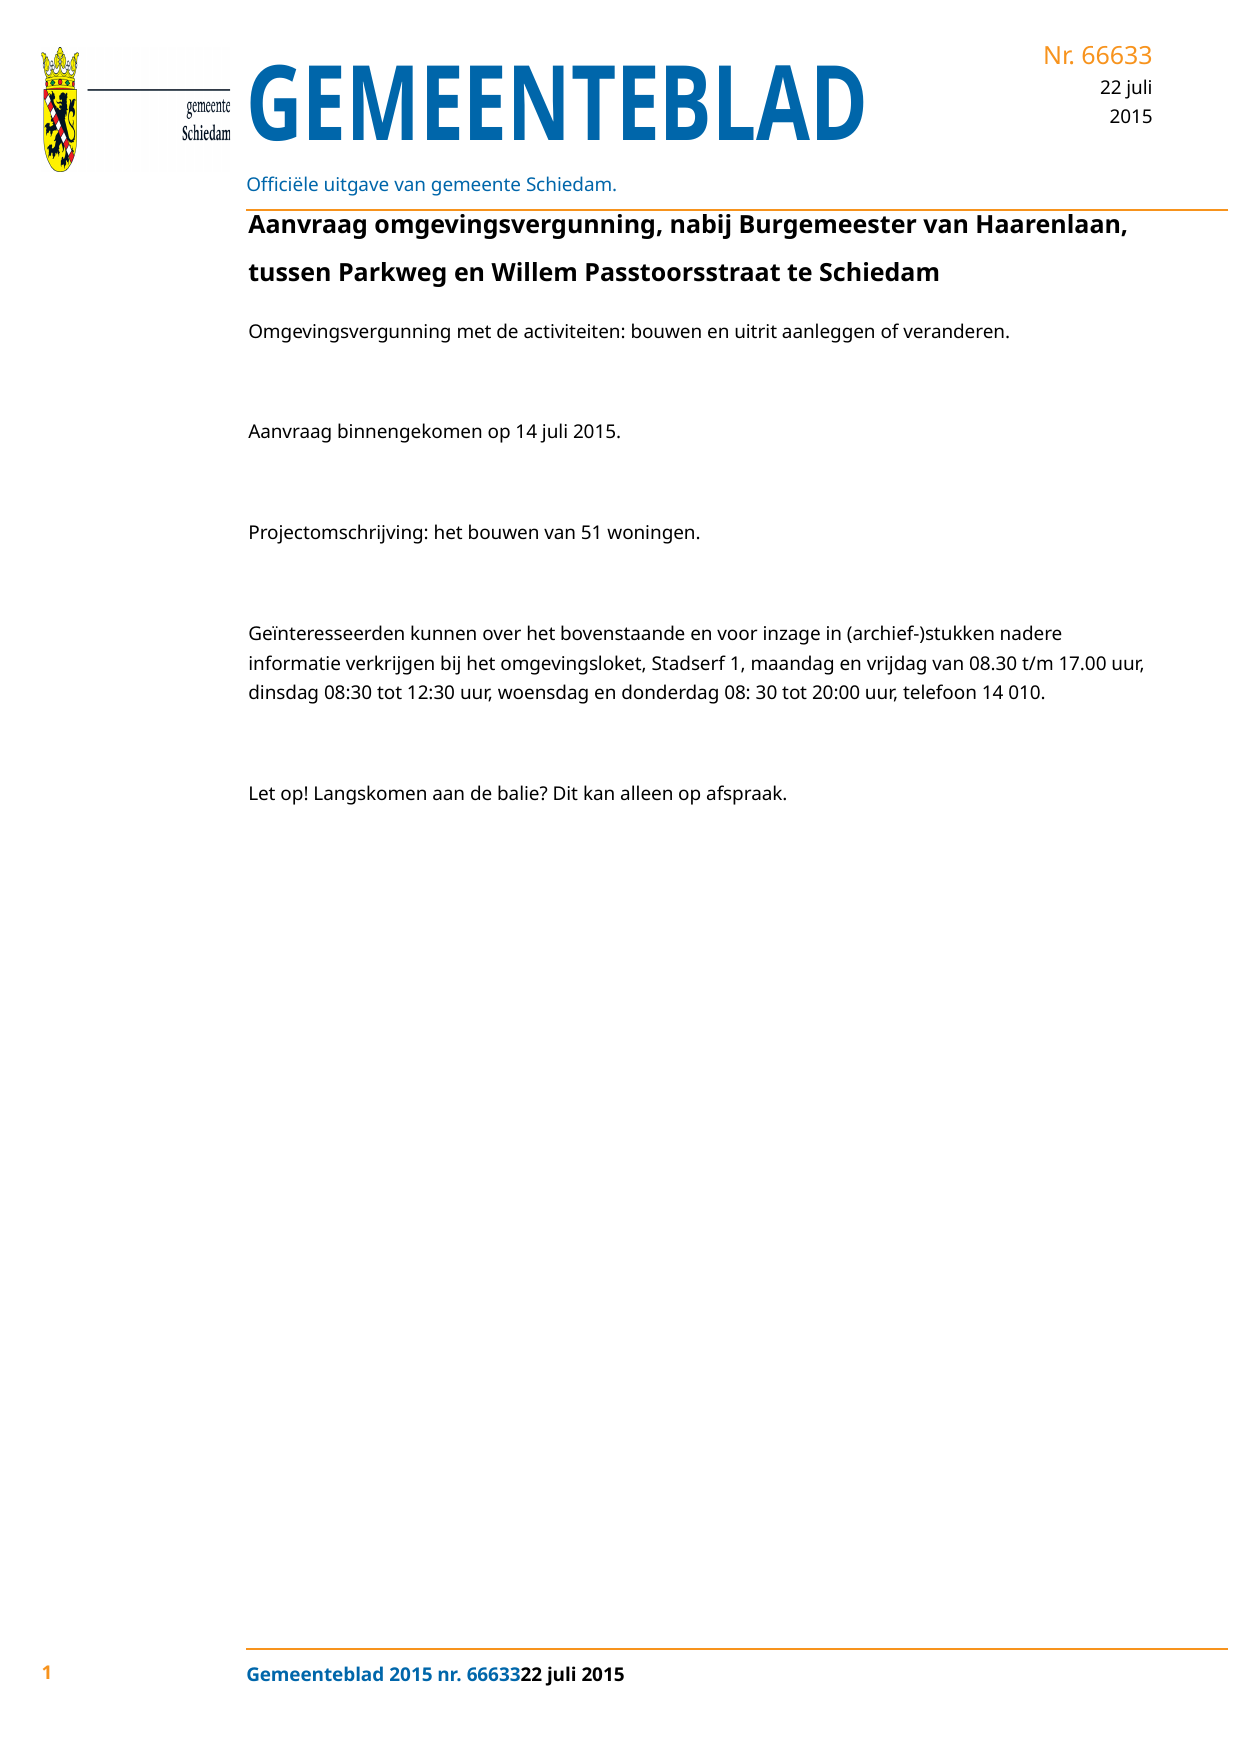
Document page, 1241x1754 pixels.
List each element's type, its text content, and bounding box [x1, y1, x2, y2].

text Geïnteresseerden kunnen over het bovenstaande en voor inzage in (archief-)stukken nadere informatie verkrijgen bij het omgevingsloket, Stadserf 1, maandag en vrijdag van 08.30 t/m 17.00 uur, dinsdag 08:30 tot 12:30 uur, woensdag en donderdag 08: 30 tot 20:00 uur, telefoon 14 010. [248, 620, 1152, 705]
text Aanvraag omgevingsvergunning, nabij Burgemeester van Haarenlaan, tussen Parkweg en Willem Passtoorsstraat te Schiedam [248, 211, 1152, 288]
text Aanvraag binnengekomen op 14 juli 2015. [248, 419, 1152, 444]
text Projectomschrijving: het bouwen van 51 woningen. [248, 519, 1152, 545]
text Let op! Langskomen aan de balie? Dit kan alleen op afspraak. [248, 780, 1152, 806]
text Omgevingsvergunning met de activiteiten: bouwen en uitrit aanleggen of veranderen. [248, 318, 1152, 344]
picture [41, 47, 231, 172]
